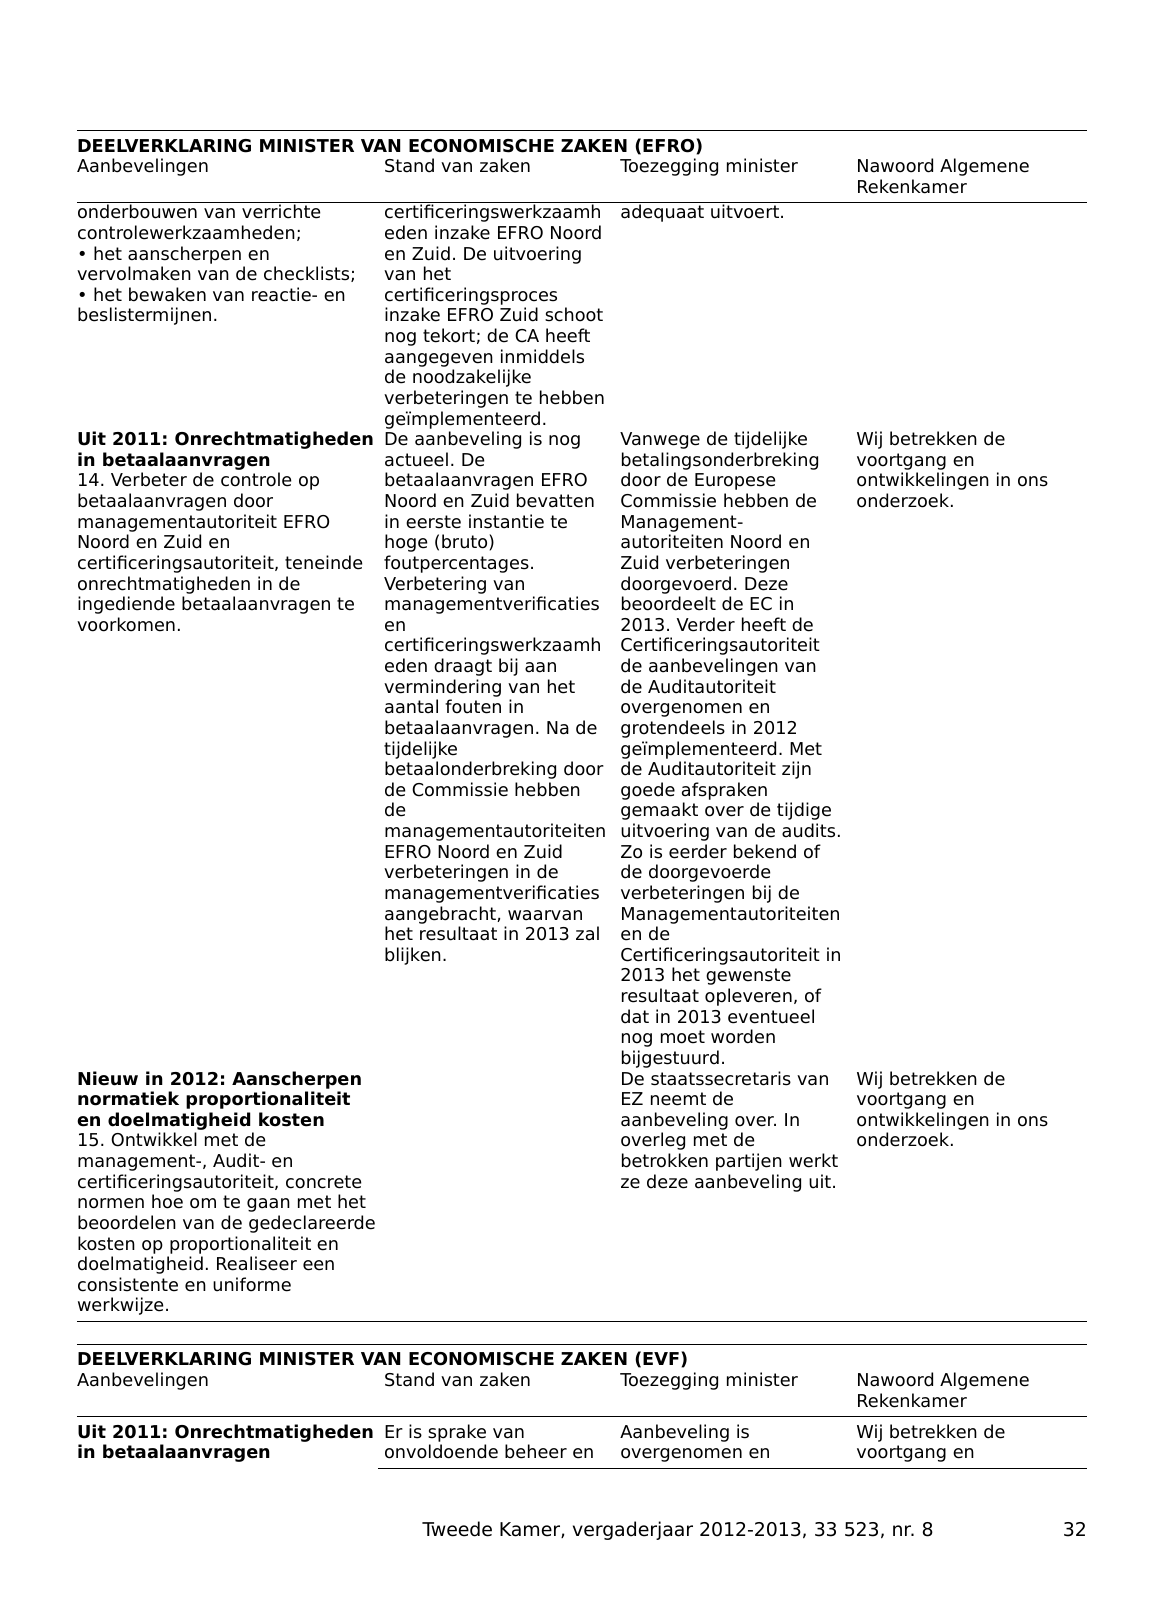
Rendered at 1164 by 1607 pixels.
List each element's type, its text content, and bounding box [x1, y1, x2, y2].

table_cell adequaat uitvoert. [614, 203, 850, 429]
table_cell Er is sprake van onvoldoende beheer en [378, 1417, 614, 1467]
table_cell De staatssecretaris van EZ neemt de aanbeveling over. In overleg met de betrokken partijen werkt ze deze aanbeveling uit. [614, 1069, 850, 1321]
table_cell certificeringswerkzaamheden inzake EFRO Noord en Zuid. De uitvoering van het certificeringsproces inzake EFRO Zuid schoot nog tekort; de CA heeft aangegeven inmiddels de noodzakelijke verbeteringen te hebben geïmplementeerd. [378, 203, 614, 429]
table_cell Wij betrekken de voortgang en ontwikkelingen in ons onderzoek. [850, 1069, 1087, 1321]
table_cell Stand van zaken [378, 156, 614, 202]
table_cell [850, 203, 1087, 429]
table_cell Nieuw in 2012: Aanscherpen normatiek proportionaliteit en doelmatigheid kosten 15. Ontwikkel met de management-, Audit- en certificeringsautoriteit, concrete normen hoe om te gaan met het beoordelen van de gedeclareerde kosten op proportionaliteit en doelmatigheid. Realiseer een consistente en uniforme werkwijze. [77, 1069, 378, 1321]
table_cell onderbouwen van verrichte controlewerkzaamheden; • het aanscherpen en vervolmaken van de checklists; • het bewaken van reactie- en beslistermijnen. [77, 203, 378, 429]
table_header DEELVERKLARING MINISTER VAN ECONOMISCHE ZAKEN (EFRO) [77, 131, 1087, 156]
table_cell Toezegging minister [614, 156, 850, 202]
table_cell Uit 2011: Onrechtmatigheden in betaalaanvragen 14. Verbeter de controle op betaalaanvragen door managementautoriteit EFRO Noord en Zuid en certificeringsautoriteit, teneinde onrechtmatigheden in de ingediende betaalaanvragen te voorkomen. [77, 429, 378, 1068]
table_cell [378, 1069, 614, 1321]
table_cell Aanbevelingen [77, 1370, 378, 1416]
table_cell Stand van zaken [378, 1370, 614, 1416]
table_cell Wij betrekken de voortgang en [850, 1417, 1087, 1467]
table_cell Aanbeveling is overgenomen en [614, 1417, 850, 1467]
table_header DEELVERKLARING MINISTER VAN ECONOMISCHE ZAKEN (EVF) [77, 1345, 1087, 1370]
table_cell De aanbeveling is nog actueel. De betaalaanvragen EFRO Noord en Zuid bevatten in eerste instantie te hoge (bruto) foutpercentages. Verbetering van managementverificaties en certificeringswerkzaamheden draagt bij aan vermindering van het aantal fouten in betaalaanvragen. Na de tijdelijke betaalonderbreking door de Commissie hebben de managementautoriteiten EFRO Noord en Zuid verbeteringen in de managementverificaties aangebracht, waarvan het resultaat in 2013 zal blijken. [378, 429, 614, 1068]
table_cell Nawoord Algemene Rekenkamer [850, 1370, 1087, 1416]
table_cell Toezegging minister [614, 1370, 850, 1416]
table_cell Aanbevelingen [77, 156, 378, 202]
table_cell Vanwege de tijdelijke betalingsonderbreking door de Europese Commissie hebben de Management-autoriteiten Noord en Zuid verbeteringen doorgevoerd. Deze beoordeelt de EC in 2013. Verder heeft de Certificeringsautoriteit de aanbevelingen van de Auditautoriteit overgenomen en grotendeels in 2012 geïmplementeerd. Met de Auditautoriteit zijn goede afspraken gemaakt over de tijdige uitvoering van de audits. Zo is eerder bekend of de doorgevoerde verbeteringen bij de Managementautoriteiten en de Certificeringsautoriteit in 2013 het gewenste resultaat opleveren, of dat in 2013 eventueel nog moet worden bijgestuurd. [614, 429, 850, 1068]
table_cell Uit 2011: Onrechtmatigheden in betaalaanvragen [77, 1417, 378, 1467]
table_cell Wij betrekken de voortgang en ontwikkelingen in ons onderzoek. [850, 429, 1087, 1068]
table_cell Nawoord Algemene Rekenkamer [850, 156, 1087, 202]
